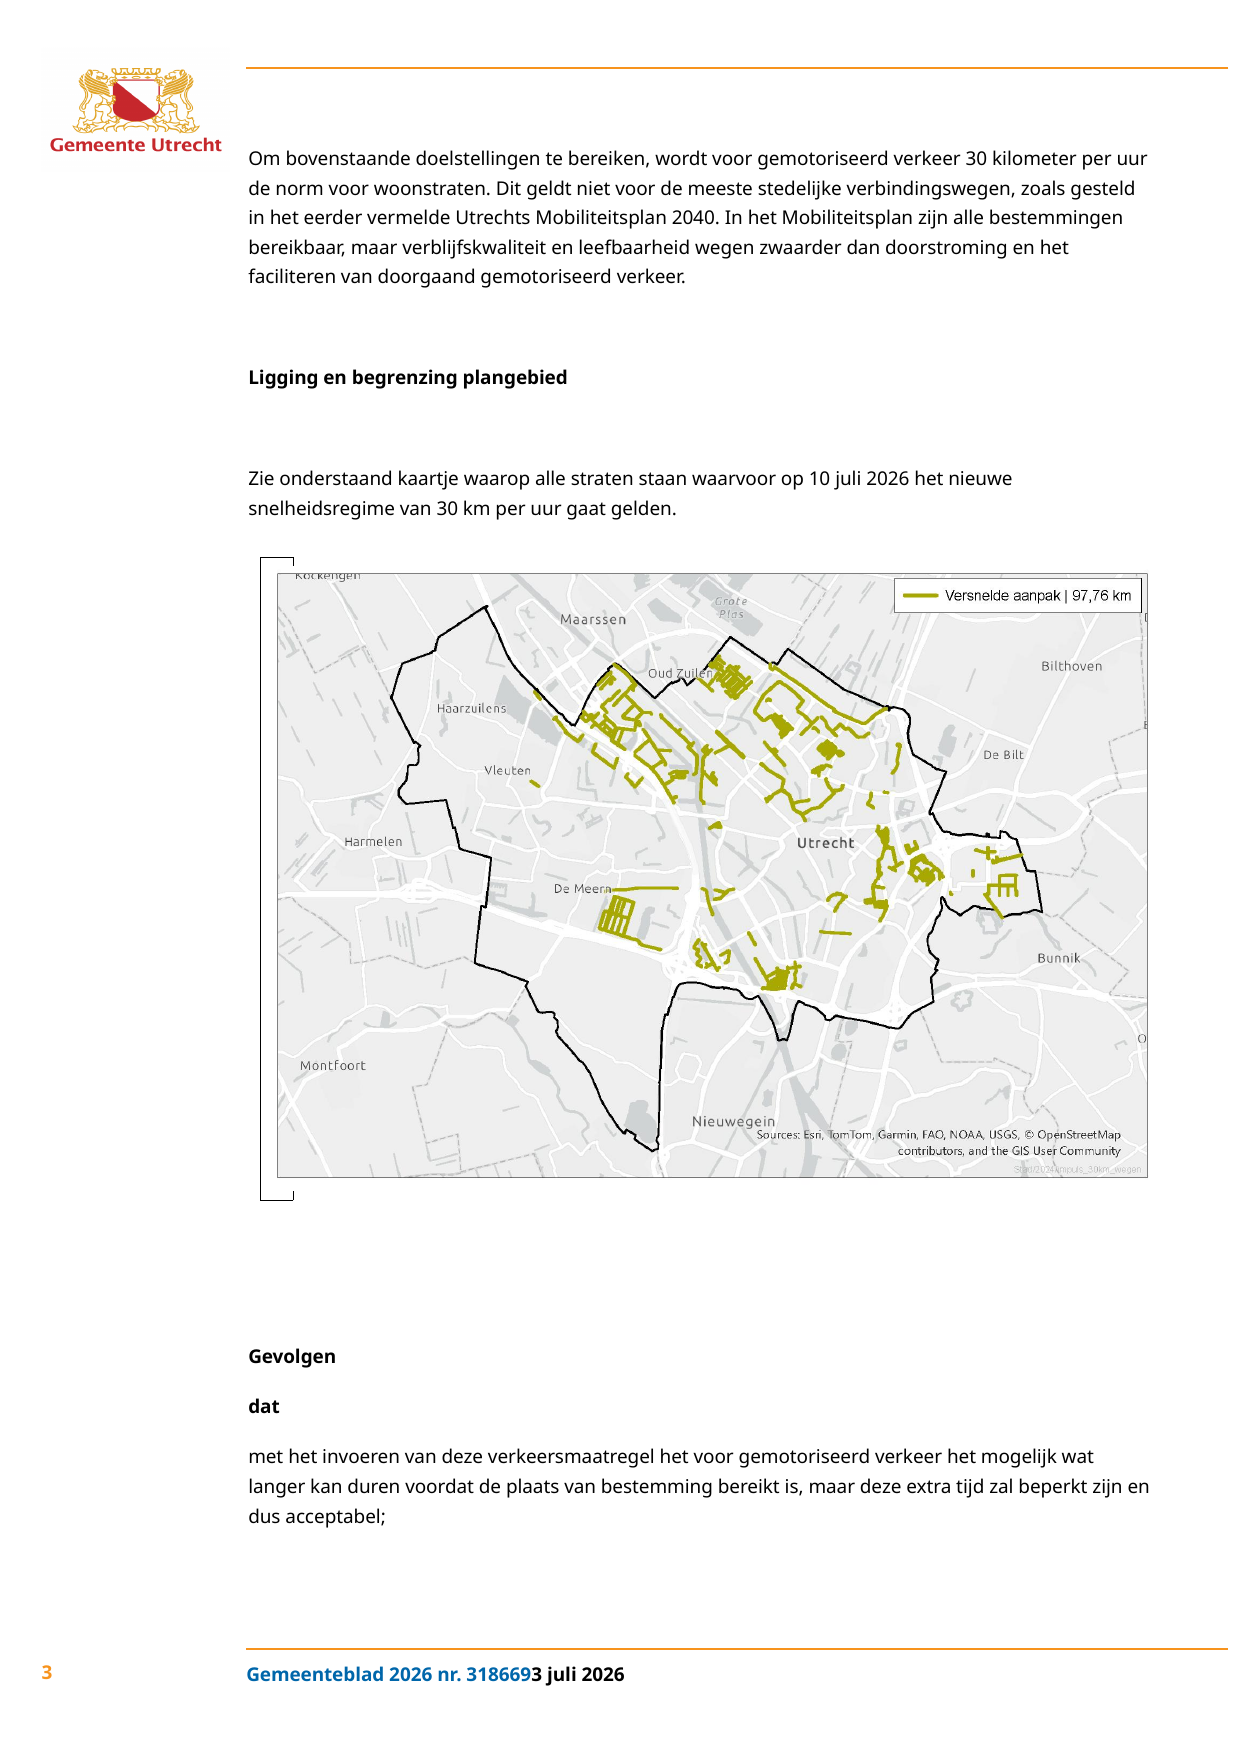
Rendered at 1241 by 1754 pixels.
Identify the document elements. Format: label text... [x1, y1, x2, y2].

text Ligging en begrenzing plangebied [248, 364, 1152, 390]
text dat [248, 1393, 1152, 1419]
picture [268, 566, 1156, 1191]
picture [41, 47, 231, 172]
text Gevolgen [248, 1343, 1152, 1368]
text Om bovenstaande doelstellingen te bereiken, wordt voor gemotoriseerd verkeer 30 kilometer per uur de norm voor woonstraten. Dit geldt niet voor de meeste stedelijke verbindingswegen, zoals gesteld in het eerder vermelde Utrechts Mobiliteitsplan 2040. In het Mobiliteitsplan zijn alle bestemmingen bereikbaar, maar verblijfskwaliteit en leefbaarheid wegen zwaarder dan doorstroming en het faciliteren van doorgaand gemotoriseerd verkeer. [248, 145, 1152, 289]
text met het invoeren van deze verkeersmaatregel het voor gemotoriseerd verkeer het mogelijk wat langer kan duren voordat de plaats van bestemming bereikt is, maar deze extra tijd zal beperkt zijn en dus acceptabel; [248, 1444, 1152, 1528]
text Zie onderstaand kaartje waarop alle straten staan waarvoor op 10 juli 2026 het nieuwe snelheidsregime van 30 km per uur gaat gelden. [248, 465, 1152, 521]
